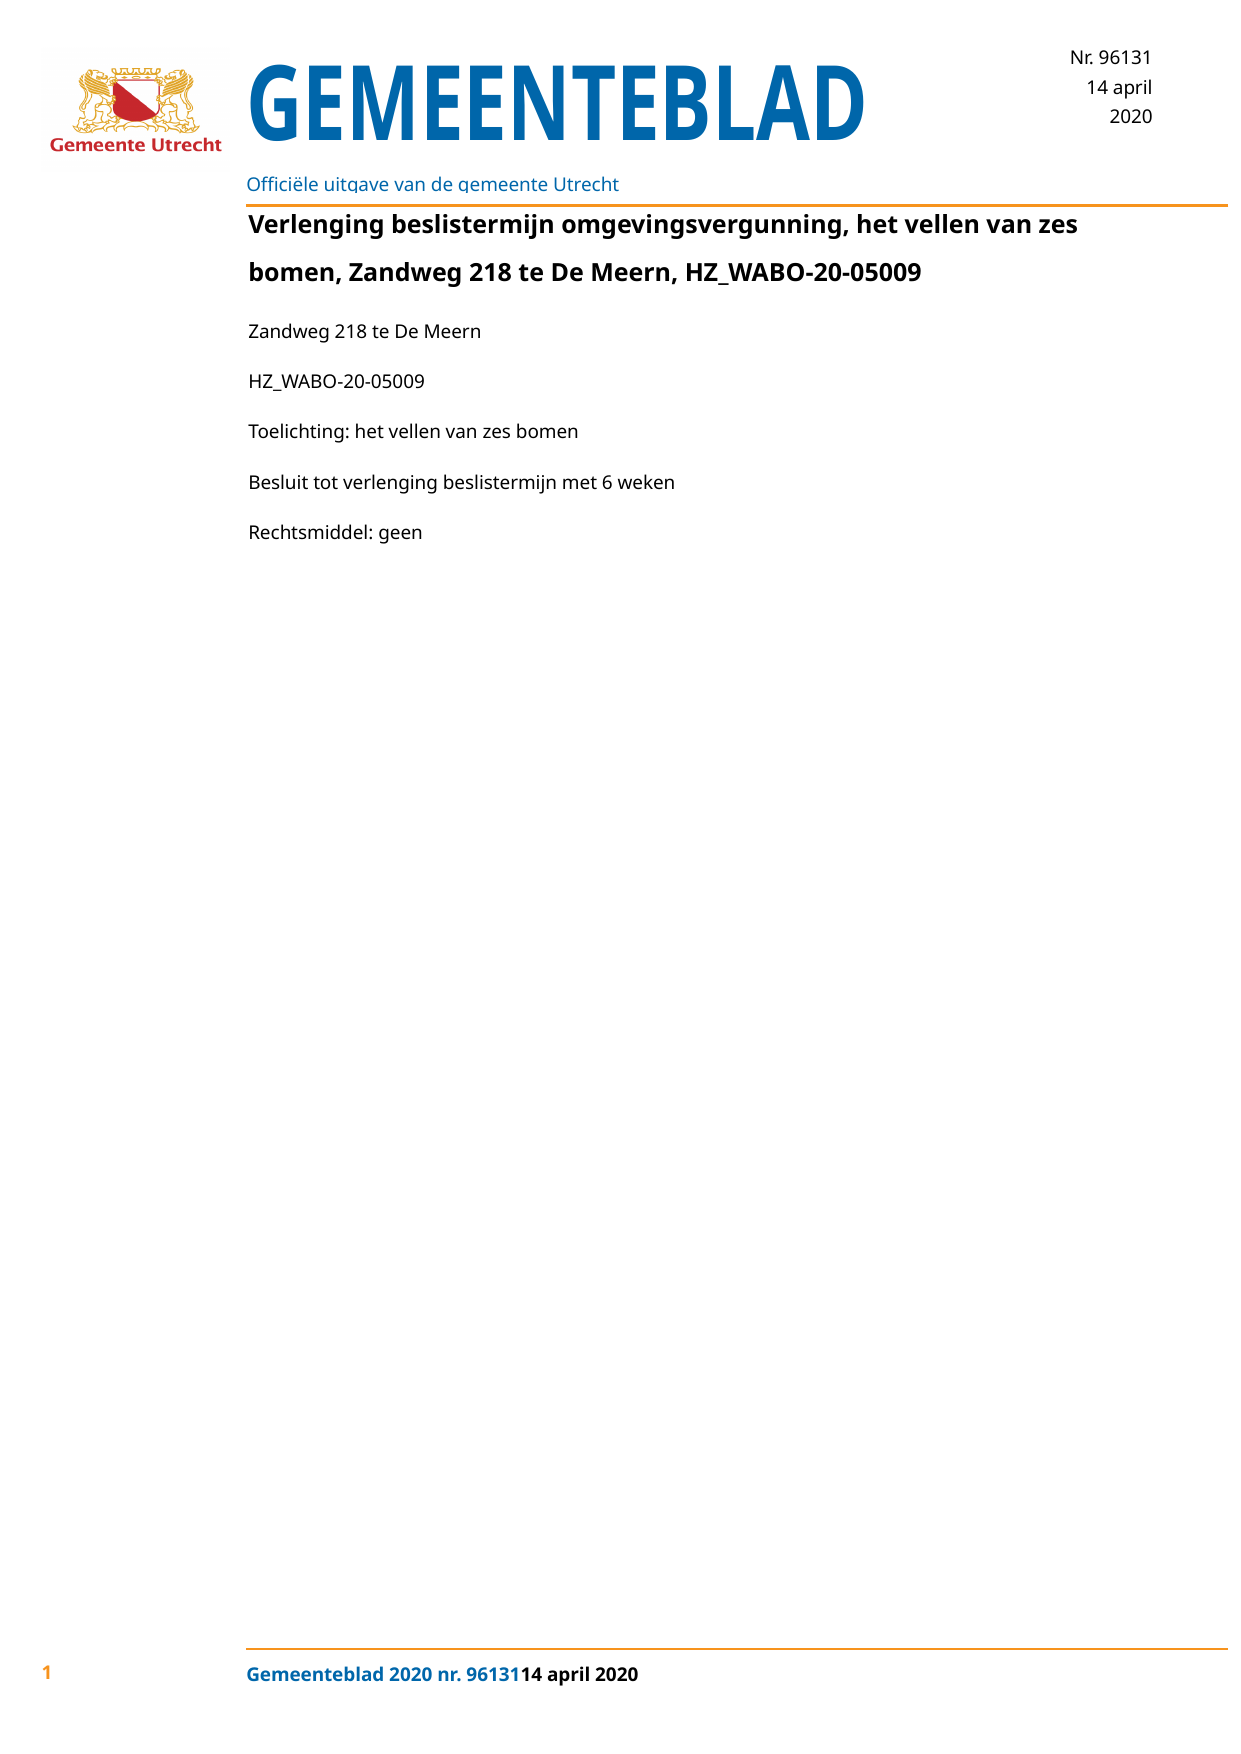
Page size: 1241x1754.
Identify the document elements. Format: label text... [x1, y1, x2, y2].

text HZ_WABO-20-05009 [248, 368, 1152, 394]
text Besluit tot verlenging beslistermijn met 6 weken [248, 469, 1152, 495]
text Zandweg 218 te De Meern [248, 318, 1152, 344]
text Rechtsmiddel: geen [248, 519, 1152, 545]
text Verlenging beslistermijn omgevingsvergunning, het vellen van zes bomen, Zandweg 218 te De Meern, HZ_WABO-20-05009 [248, 207, 1152, 288]
text Toelichting: het vellen van zes bomen [248, 419, 1152, 444]
picture [41, 47, 231, 172]
